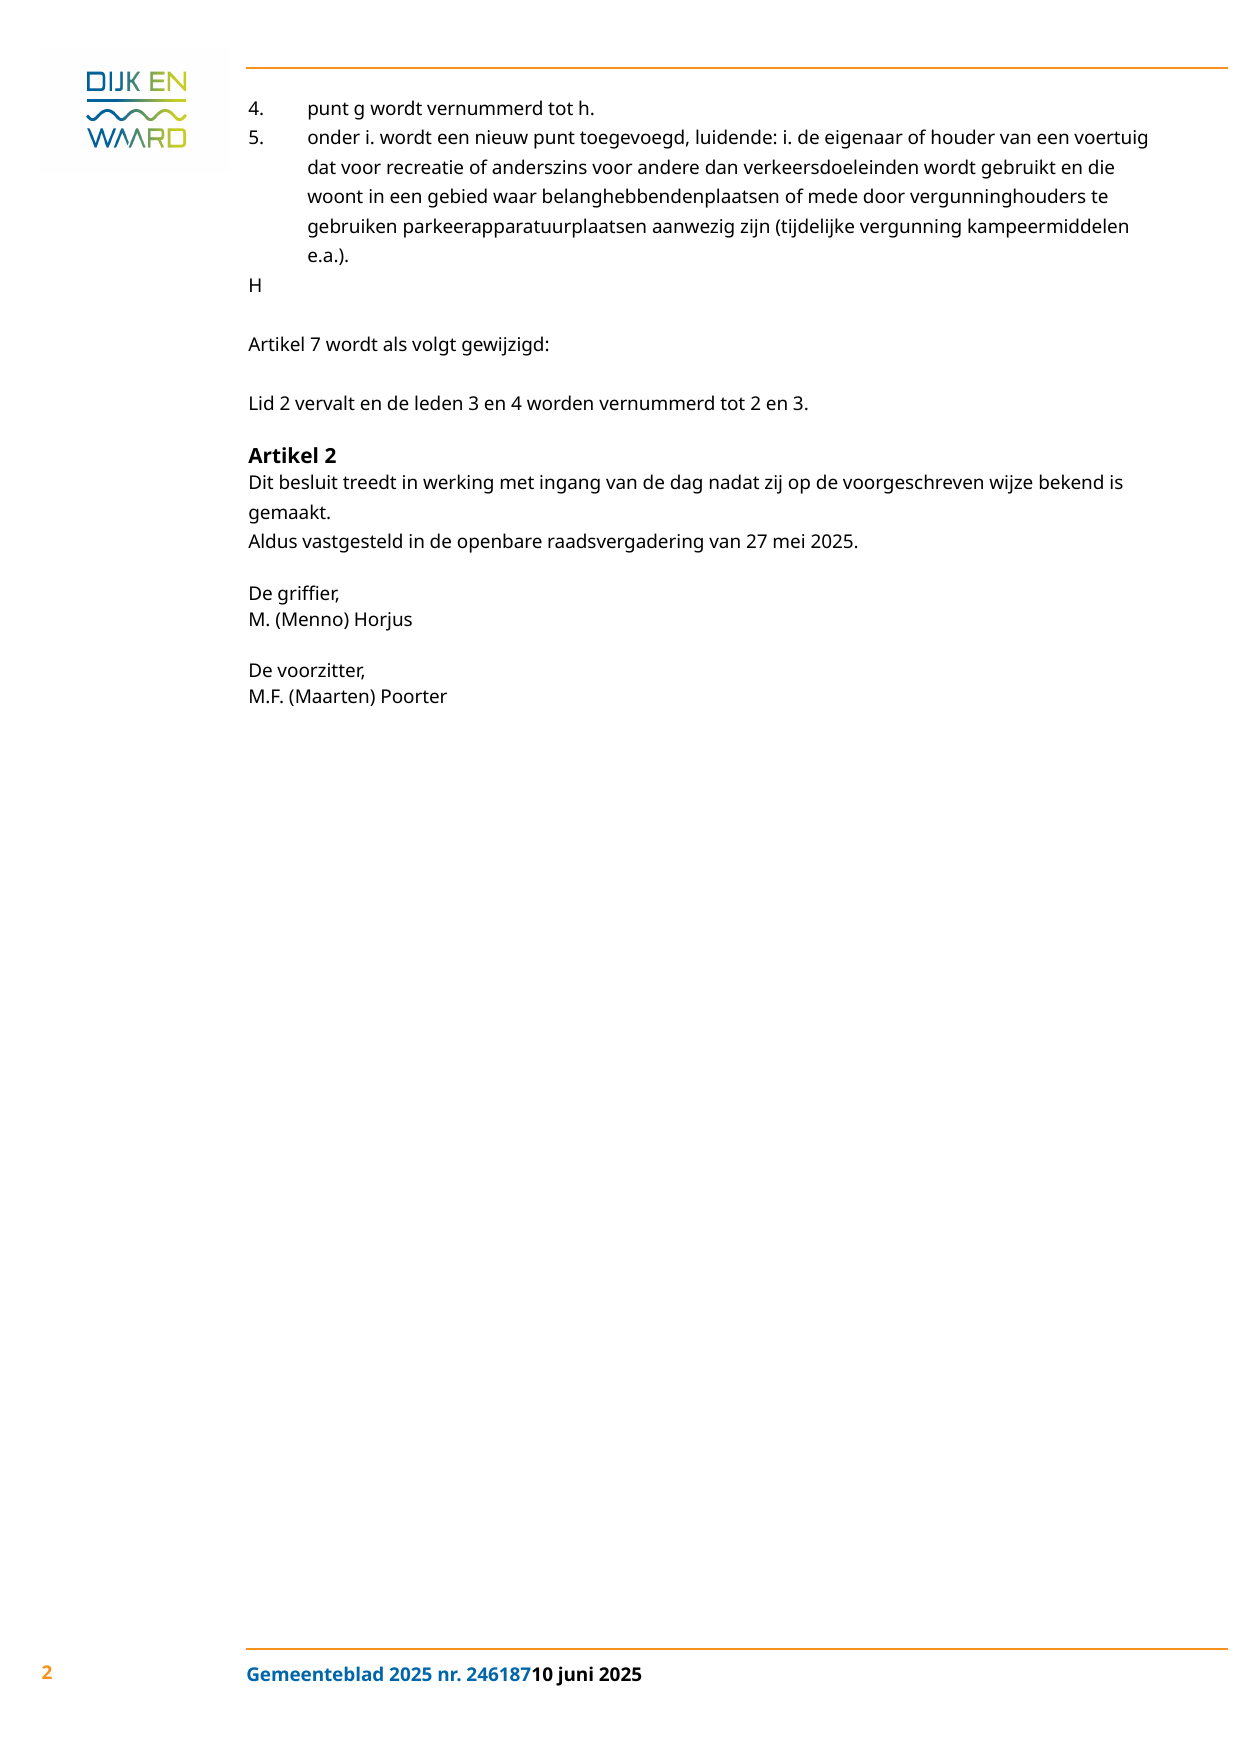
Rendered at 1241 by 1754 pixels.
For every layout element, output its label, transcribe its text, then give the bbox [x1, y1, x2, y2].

list onder i. wordt een nieuw punt toegevoegd, luidende: i. de eigenaar of houder van een voertuig dat voor recreatie of anderszins voor andere dan verkeersdoeleinden wordt gebruikt en die woont in een gebied waar belanghebbendenplaatsen of mede door vergunninghouders te gebruiken parkeerapparatuurplaatsen aanwezig zijn (tijdelijke vergunning kampeermiddelen e.a.). [248, 124, 1152, 268]
text De griffier, [248, 580, 1152, 606]
text Aldus vastgesteld in de openbare raadsvergadering van 27 mei 2025. [248, 529, 1152, 554]
text Lid 2 vervalt en de leden 3 en 4 worden vernummerd tot 2 en 3. [248, 391, 1152, 416]
text De voorzitter, [248, 657, 1152, 683]
text Artikel 7 wordt als volgt gewijzigd: [248, 331, 1152, 357]
text M. (Menno) Horjus [248, 606, 1152, 632]
text M.F. (Maarten) Poorter [248, 683, 1152, 709]
picture [41, 47, 231, 172]
text H [248, 272, 1152, 298]
text Artikel 2 [248, 441, 1152, 469]
list punt g wordt vernummerd tot h. [248, 95, 1152, 121]
text Dit besluit treedt in werking met ingang van de dag nadat zij op de voorgeschreven wijze bekend is gemaakt. [248, 469, 1152, 525]
